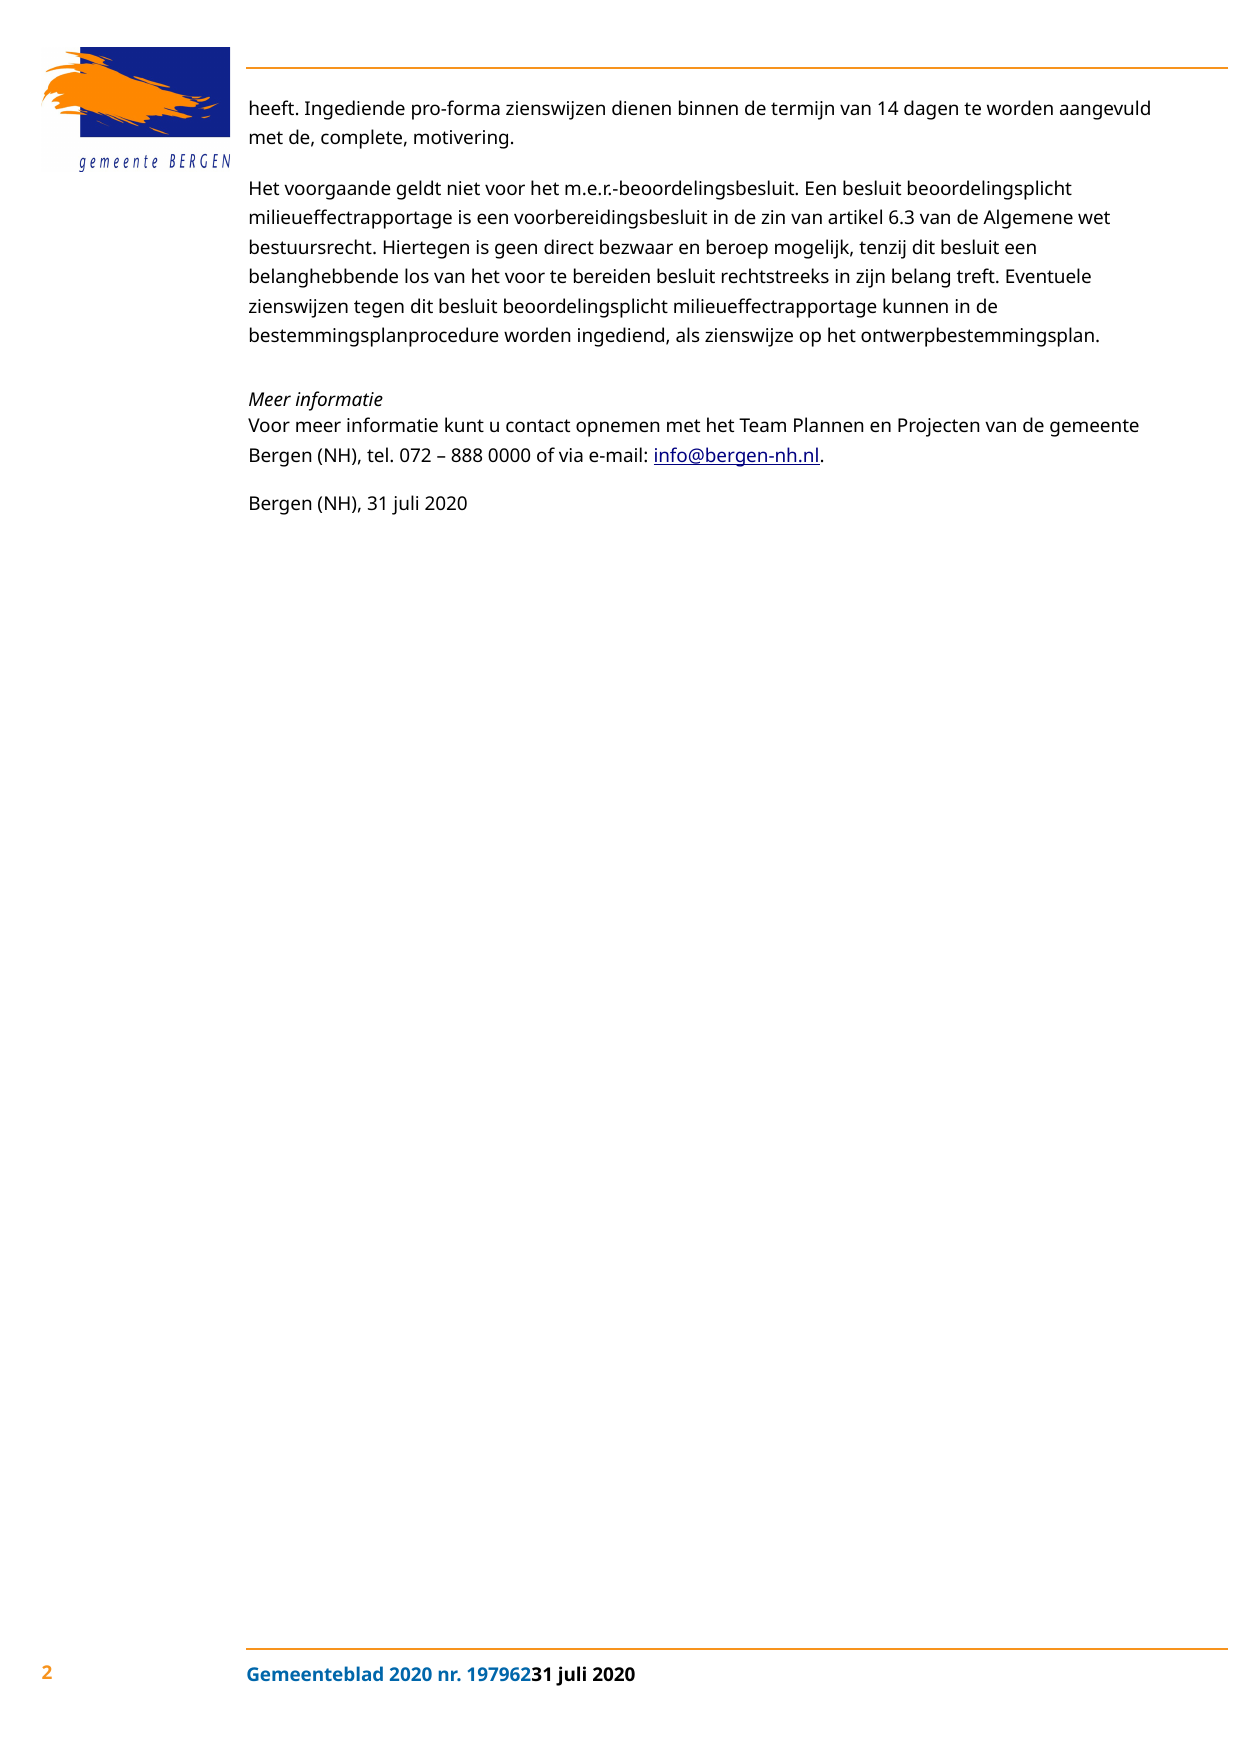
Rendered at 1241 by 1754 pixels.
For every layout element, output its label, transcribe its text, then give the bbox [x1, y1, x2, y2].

text heeft. Ingediende pro-forma zienswijzen dienen binnen de termijn van 14 dagen te worden aangevuld met de, complete, motivering. [248, 95, 1152, 150]
text Bergen (NH), 31 juli 2020 [248, 490, 1152, 516]
picture [41, 47, 231, 172]
text Voor meer informatie kunt u contact opnemen met het Team Plannen en Projecten van de gemeente Bergen (NH), tel. 072 – 888 0000 of via e-mail: info@bergen-nh.nl. [248, 412, 1152, 468]
text Meer informatie [248, 387, 1152, 412]
text Het voorgaande geldt niet voor het m.e.r.-beoordelingsbesluit. Een besluit beoordelingsplicht milieueffectrapportage is een voorbereidingsbesluit in de zin van artikel 6.3 van de Algemene wet bestuursrecht. Hiertegen is geen direct bezwaar en beroep mogelijk, tenzij dit besluit een belanghebbende los van het voor te bereiden besluit rechtstreeks in zijn belang treft. Eventuele zienswijzen tegen dit besluit beoordelingsplicht milieueffectrapportage kunnen in de bestemmingsplanprocedure worden ingediend, als zienswijze op het ontwerpbestemmingsplan. [248, 175, 1152, 348]
